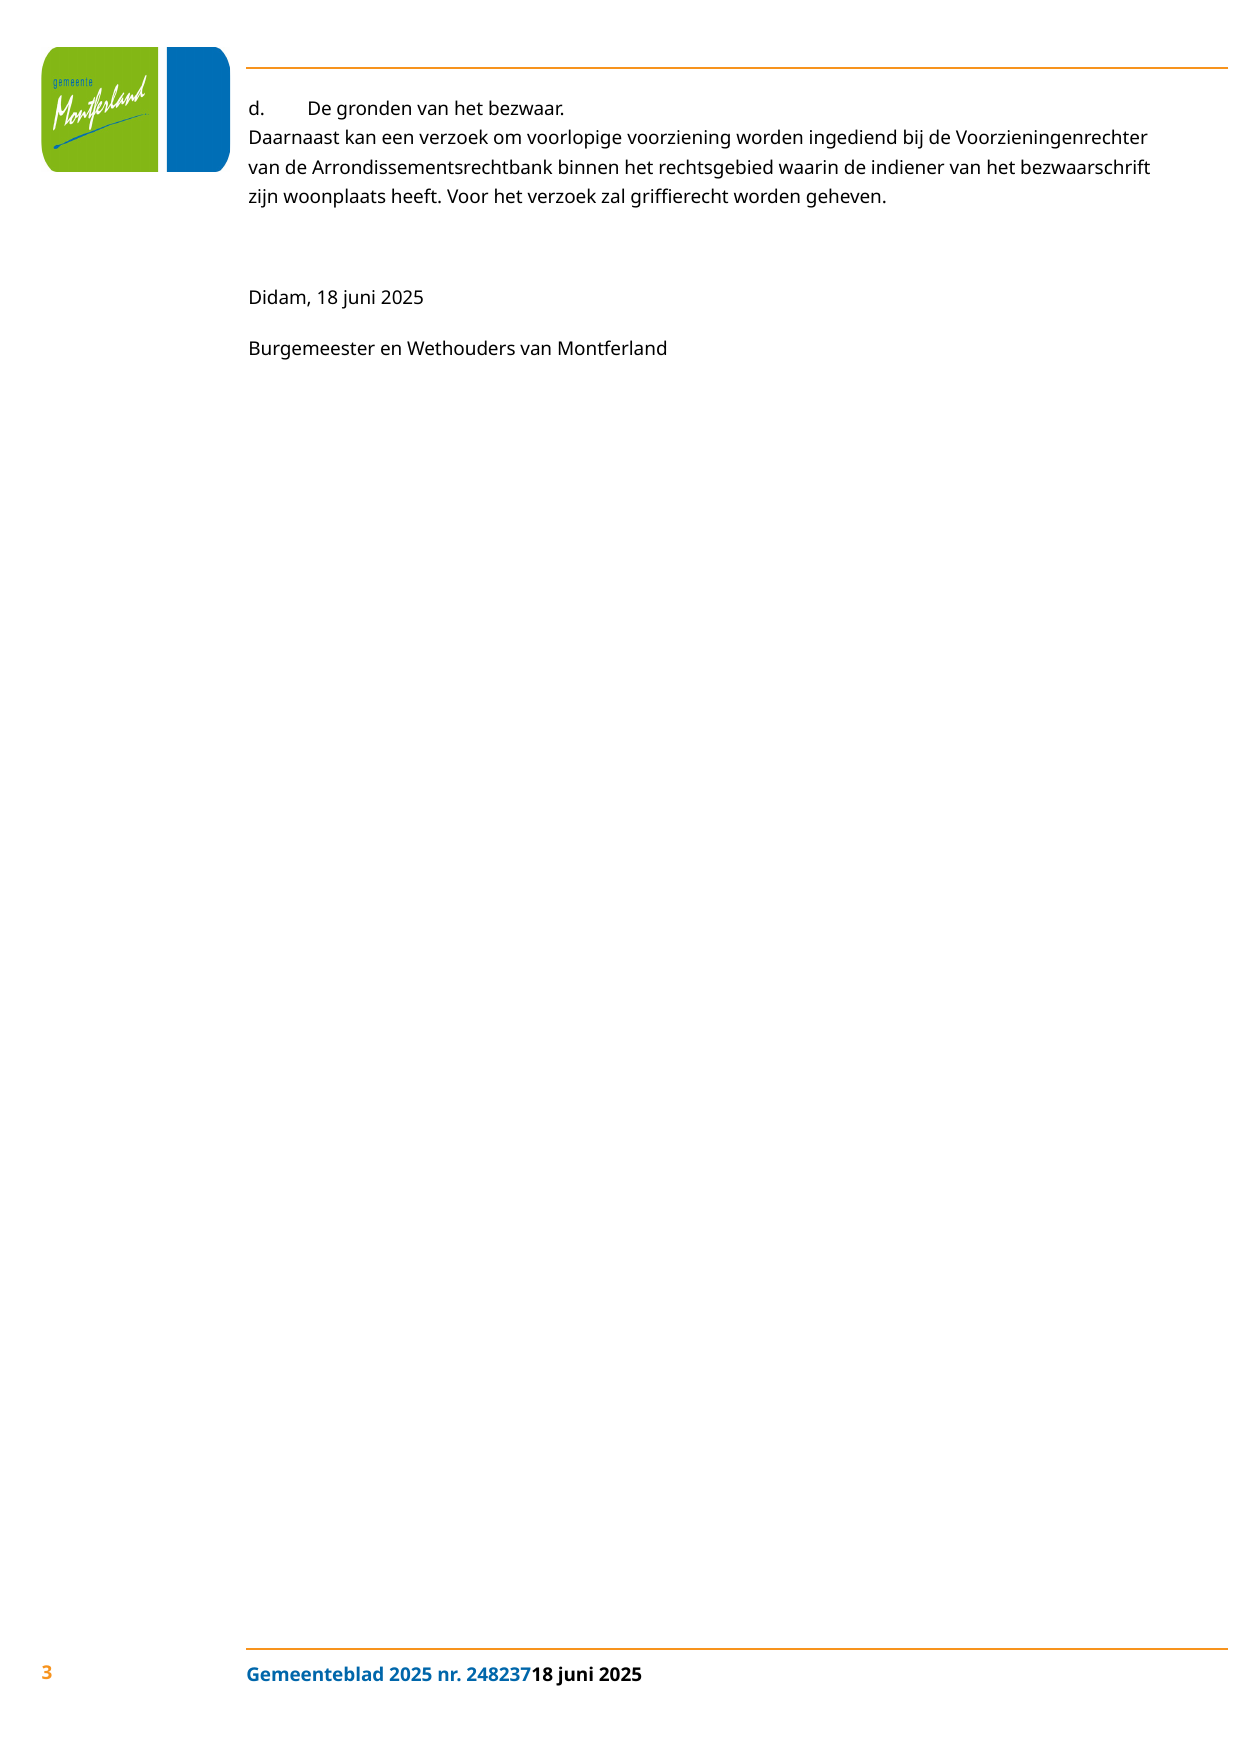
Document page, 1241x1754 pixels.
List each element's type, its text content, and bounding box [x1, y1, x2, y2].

text Daarnaast kan een verzoek om voorlopige voorziening worden ingediend bij de Voorzieningenrechter van de Arrondissementsrechtbank binnen het rechtsgebied waarin de indiener van het bezwaarschrift zijn woonplaats heeft. Voor het verzoek zal griffierecht worden geheven. [248, 124, 1152, 209]
picture [41, 47, 231, 172]
text Burgemeester en Wethouders van Montferland [248, 335, 1152, 361]
list De gronden van het bezwaar. [248, 95, 1152, 121]
text Didam, 18 juni 2025 [248, 284, 1152, 310]
